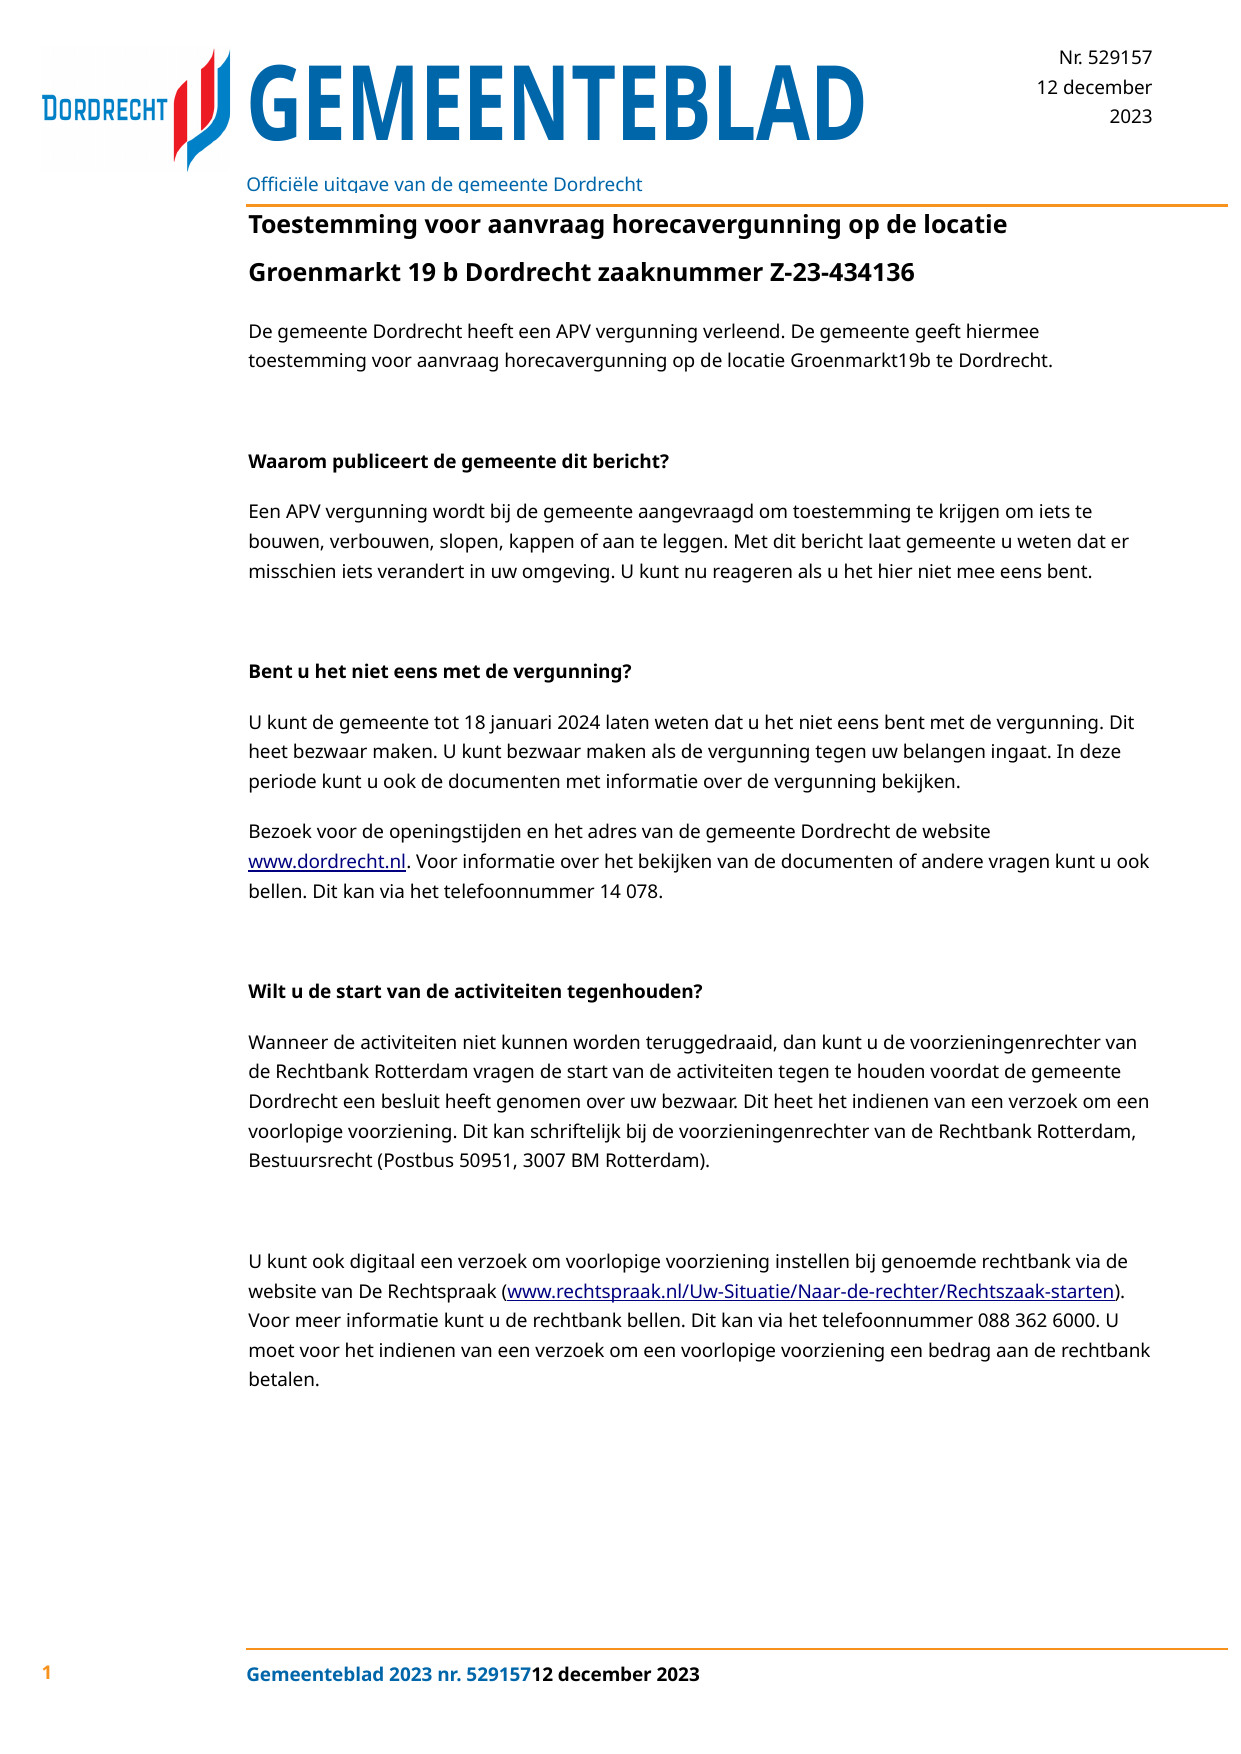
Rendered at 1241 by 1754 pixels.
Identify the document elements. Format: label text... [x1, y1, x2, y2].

text Waarom publiceert de gemeente dit bericht? [248, 448, 1152, 474]
text Bezoek voor de openingstijden en het adres van de gemeente Dordrecht de website www.dordrecht.nl. Voor informatie over het bekijken van de documenten of andere vragen kunt u ook bellen. Dit kan via het telefoonnummer 14 078. [248, 819, 1152, 904]
text Een APV vergunning wordt bij de gemeente aangevraagd om toestemming te krijgen om iets te bouwen, verbouwen, slopen, kappen of aan te leggen. Met dit bericht laat gemeente u weten dat er misschien iets verandert in uw omgeving. U kunt nu reageren als u het hier niet mee eens bent. [248, 499, 1152, 584]
picture [41, 47, 231, 172]
text U kunt de gemeente tot 18 januari 2024 laten weten dat u het niet eens bent met de vergunning. Dit heet bezwaar maken. U kunt bezwaar maken als de vergunning tegen uw belangen ingaat. In deze periode kunt u ook de documenten met informatie over de vergunning bekijken. [248, 709, 1152, 794]
text Toestemming voor aanvraag horecavergunning op de locatie Groenmarkt 19 b Dordrecht zaaknummer Z-23-434136 [248, 207, 1152, 288]
text Bent u het niet eens met de vergunning? [248, 659, 1152, 684]
text Wanneer de activiteiten niet kunnen worden teruggedraaid, dan kunt u de voorzieningenrechter van de Rechtbank Rotterdam vragen de start van de activiteiten tegen te houden voordat de gemeente Dordrecht een besluit heeft genomen over uw bezwaar. Dit heet het indienen van een verzoek om een voorlopige voorziening. Dit kan schriftelijk bij de voorzieningenrechter van de Rechtbank Rotterdam, Bestuursrecht (Postbus 50951, 3007 BM Rotterdam). [248, 1029, 1152, 1173]
text De gemeente Dordrecht heeft een APV vergunning verleend. De gemeente geeft hiermee toestemming voor aanvraag horecavergunning op de locatie Groenmarkt19b te Dordrecht. [248, 318, 1152, 373]
text U kunt ook digitaal een verzoek om voorlopige voorziening instellen bij genoemde rechtbank via de website van De Rechtspraak (www.rechtspraak.nl/Uw-Situatie/Naar-de-rechter/Rechtszaak-starten). Voor meer informatie kunt u de rechtbank bellen. Dit kan via het telefoonnummer 088 362 6000. U moet voor het indienen van een verzoek om een voorlopige voorziening een bedrag aan de rechtbank betalen. [248, 1248, 1152, 1392]
text Wilt u de start van de activiteiten tegenhouden? [248, 979, 1152, 1004]
